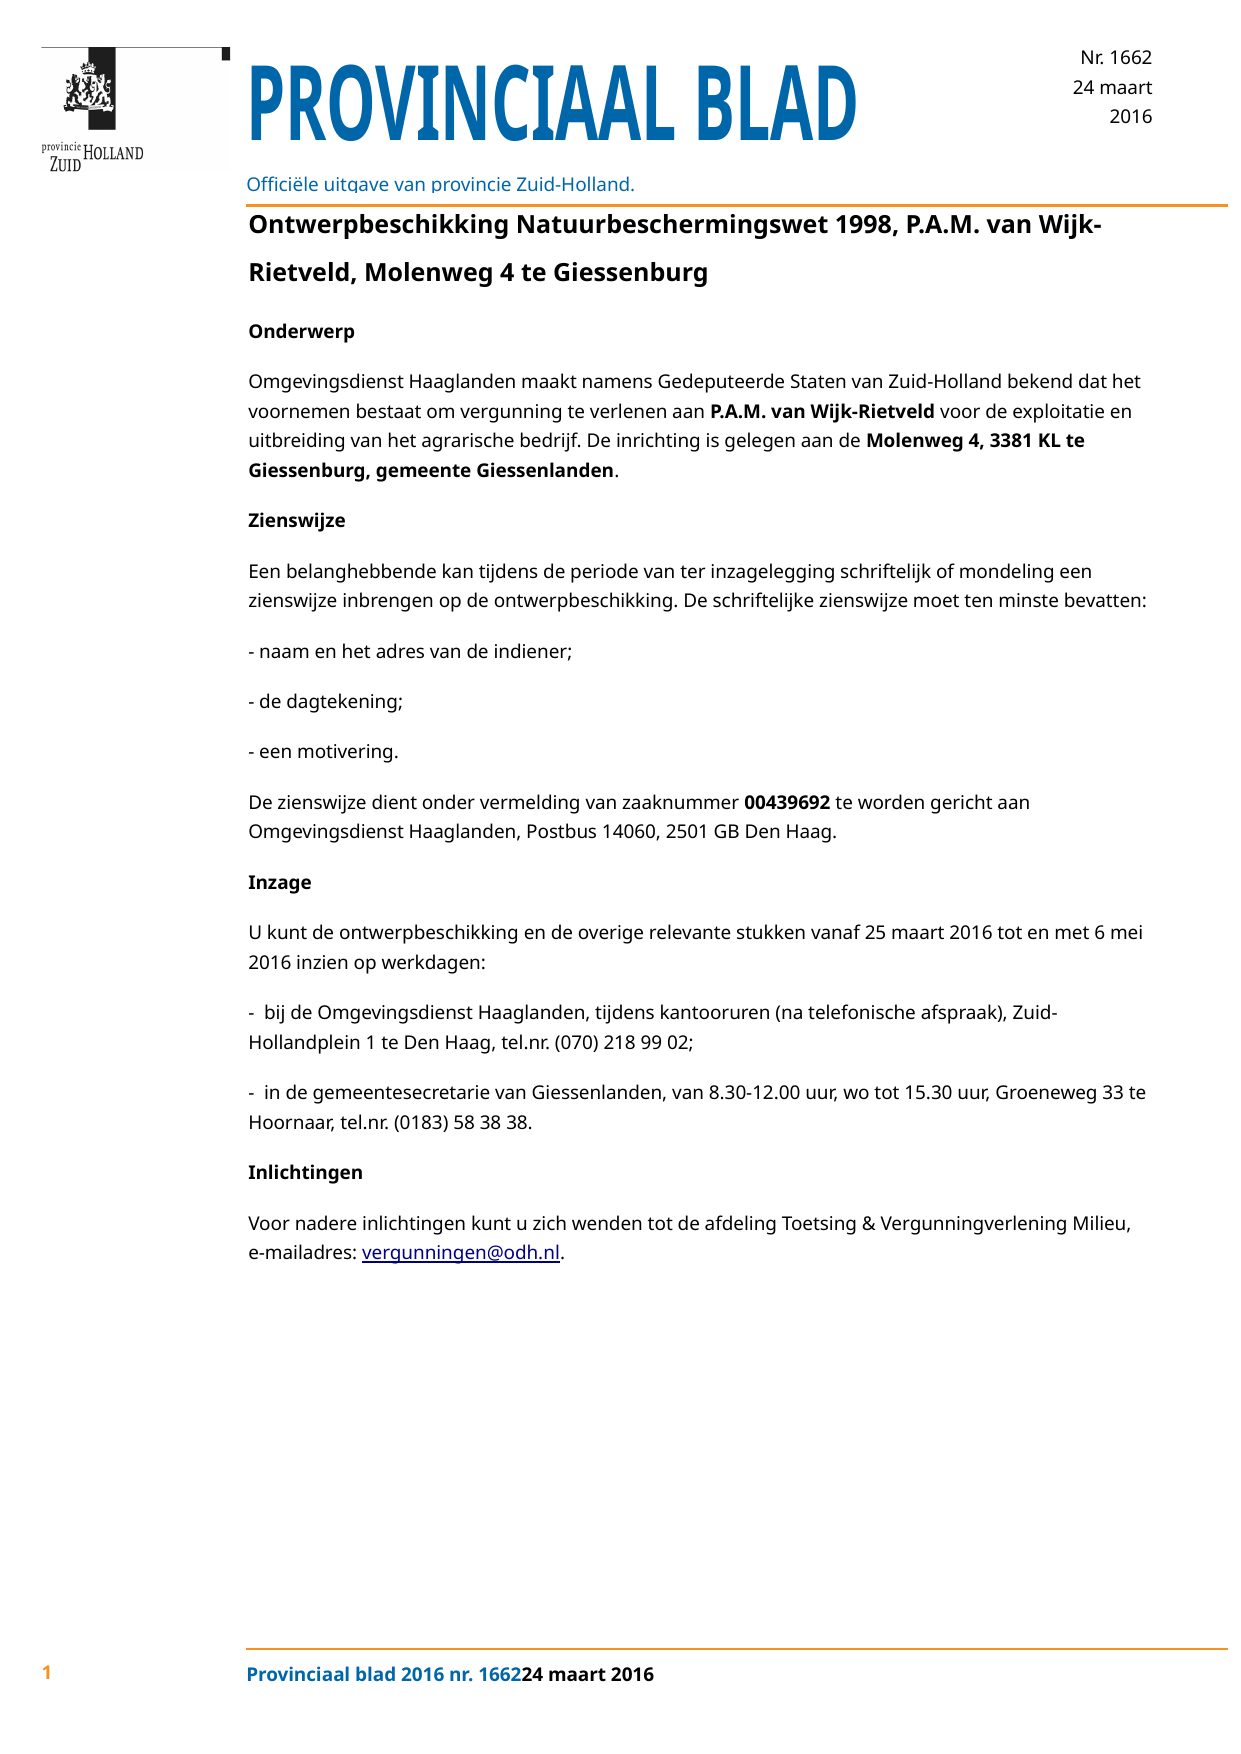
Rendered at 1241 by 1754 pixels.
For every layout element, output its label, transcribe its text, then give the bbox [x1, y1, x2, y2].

text - bij de Omgevingsdienst Haaglanden, tijdens kantooruren (na telefonische afspraak), Zuid-Hollandplein 1 te Den Haag, tel.nr. (070) 218 99 02; [248, 999, 1152, 1055]
text Ontwerpbeschikking Natuurbeschermingswet 1998, P.A.M. van Wijk-Rietveld, Molenweg 4 te Giessenburg [248, 207, 1152, 288]
text Een belanghebbende kan tijdens de periode van ter inzagelegging schriftelijk of mondeling een zienswijze inbrengen op de ontwerpbeschikking. De schriftelijke zienswijze moet ten minste bevatten: [248, 558, 1152, 613]
text - de dagtekening; [248, 688, 1152, 714]
text De zienswijze dient onder vermelding van zaaknummer 00439692 te worden gericht aan Omgevingsdienst Haaglanden, Postbus 14060, 2501 GB Den Haag. [248, 789, 1152, 844]
text Voor nadere inlichtingen kunt u zich wenden tot de afdeling Toetsing & Vergunningverlening Milieu, e-mailadres: vergunningen@odh.nl. [248, 1210, 1152, 1265]
picture [41, 47, 231, 172]
text - in de gemeentesecretarie van Giessenlanden, van 8.30-12.00 uur, wo tot 15.30 uur, Groeneweg 33 te Hoornaar, tel.nr. (0183) 58 38 38. [248, 1079, 1152, 1135]
text - een motivering. [248, 739, 1152, 764]
text Inlichtingen [248, 1159, 1152, 1185]
text Inzage [248, 869, 1152, 895]
text Onderwerp [248, 318, 1152, 344]
text U kunt de ontwerpbeschikking en de overige relevante stukken vanaf 25 maart 2016 tot en met 6 mei 2016 inzien op werkdagen: [248, 919, 1152, 975]
text Omgevingsdienst Haaglanden maakt namens Gedeputeerde Staten van Zuid-Holland bekend dat het voornemen bestaat om vergunning te verlenen aan P.A.M. van Wijk-Rietveld voor de exploitatie en uitbreiding van het agrarische bedrijf. De inrichting is gelegen aan de Molenweg 4, 3381 KL te Giessenburg, gemeente Giessenlanden. [248, 368, 1152, 483]
text - naam en het adres van de indiener; [248, 638, 1152, 664]
text Zienswijze [248, 507, 1152, 533]
